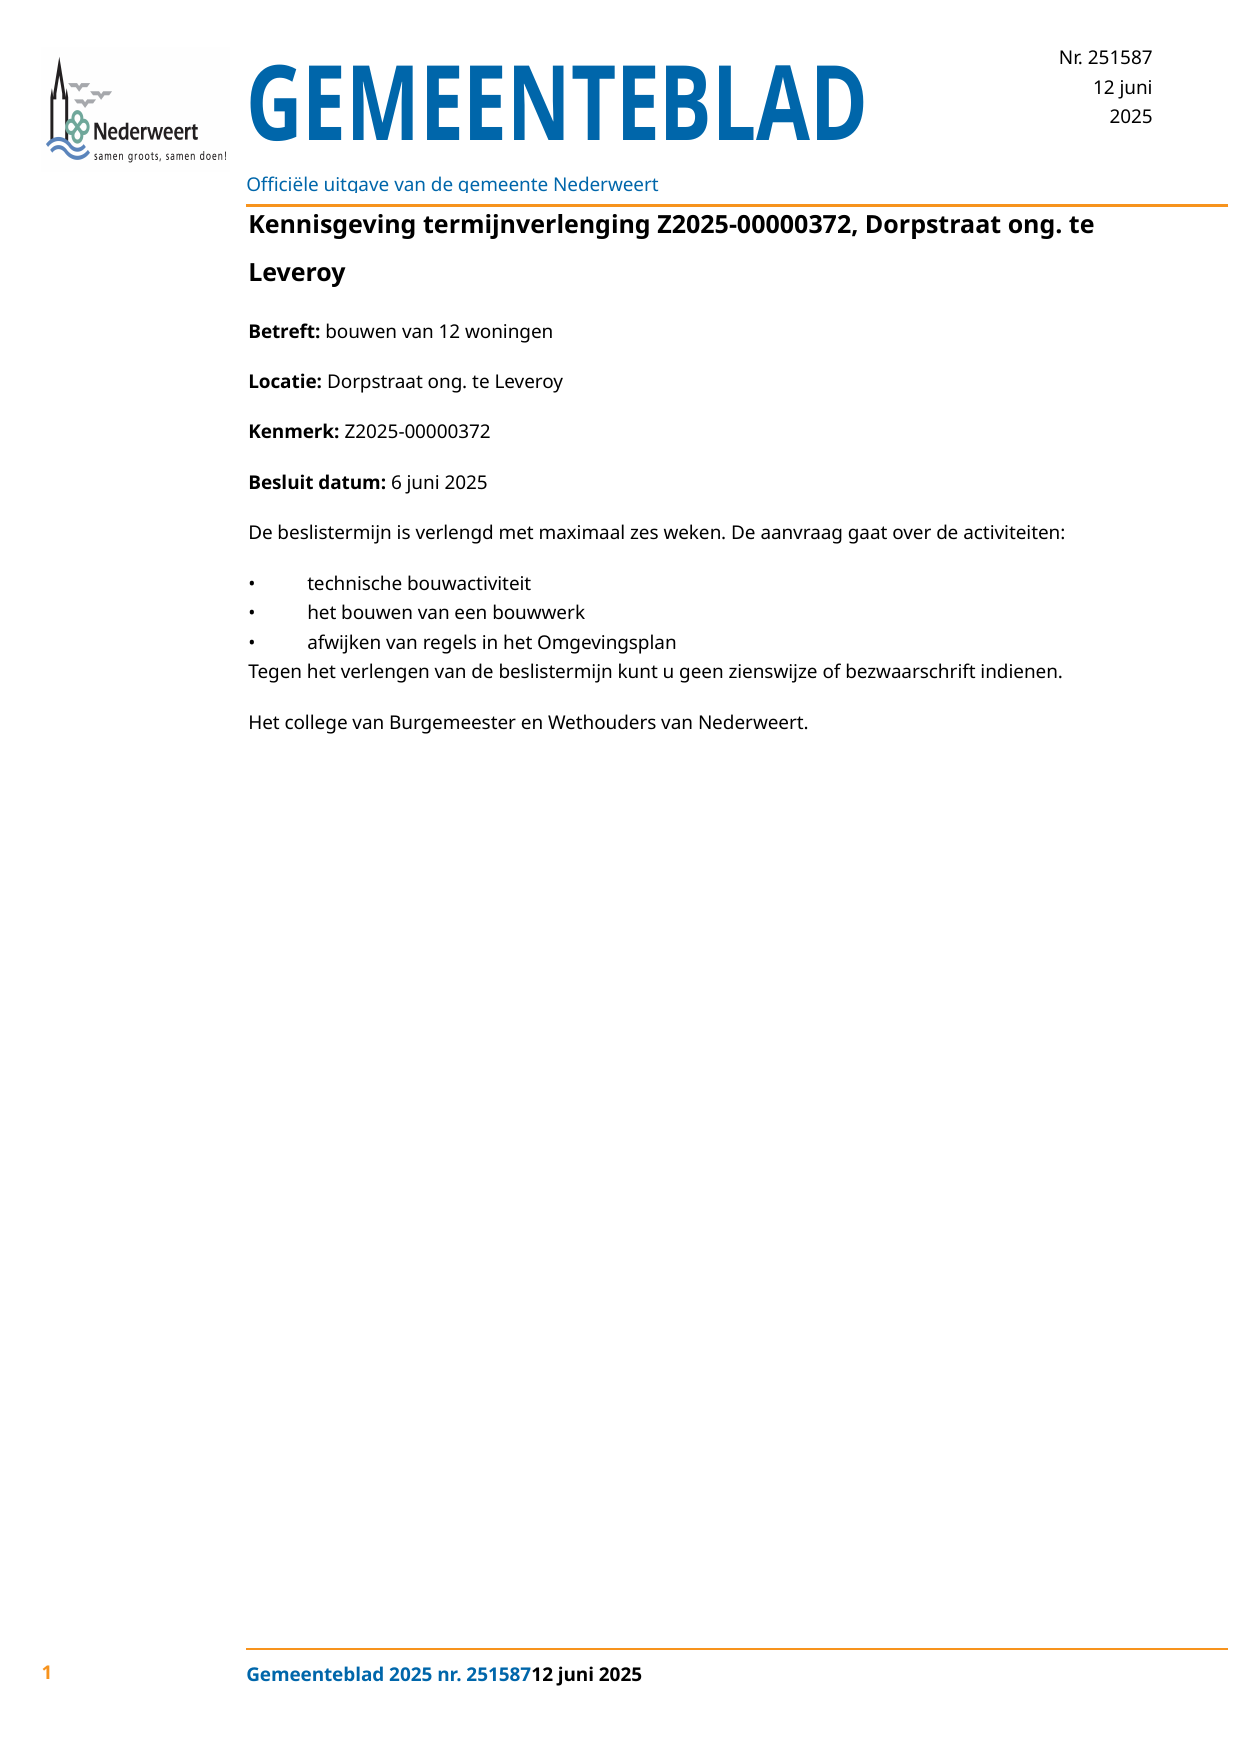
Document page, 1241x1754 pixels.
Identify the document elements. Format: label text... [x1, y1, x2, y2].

list technische bouwactiviteit [248, 570, 1152, 596]
list het bouwen van een bouwwerk [248, 599, 1152, 625]
text De beslistermijn is verlengd met maximaal zes weken. De aanvraag gaat over de activiteiten: [248, 519, 1152, 545]
text Besluit datum: 6 juni 2025 [248, 469, 1152, 495]
text Kenmerk: Z2025-00000372 [248, 419, 1152, 444]
text Tegen het verlengen van de beslistermijn kunt u geen zienswijze of bezwaarschrift indienen. [248, 659, 1152, 684]
text Locatie: Dorpstraat ong. te Leveroy [248, 368, 1152, 394]
picture [41, 47, 231, 172]
list afwijken van regels in het Omgevingsplan [248, 629, 1152, 655]
text Kennisgeving termijnverlenging Z2025-00000372, Dorpstraat ong. te Leveroy [248, 207, 1152, 288]
text Betreft: bouwen van 12 woningen [248, 318, 1152, 344]
text Het college van Burgemeester en Wethouders van Nederweert. [248, 709, 1152, 735]
